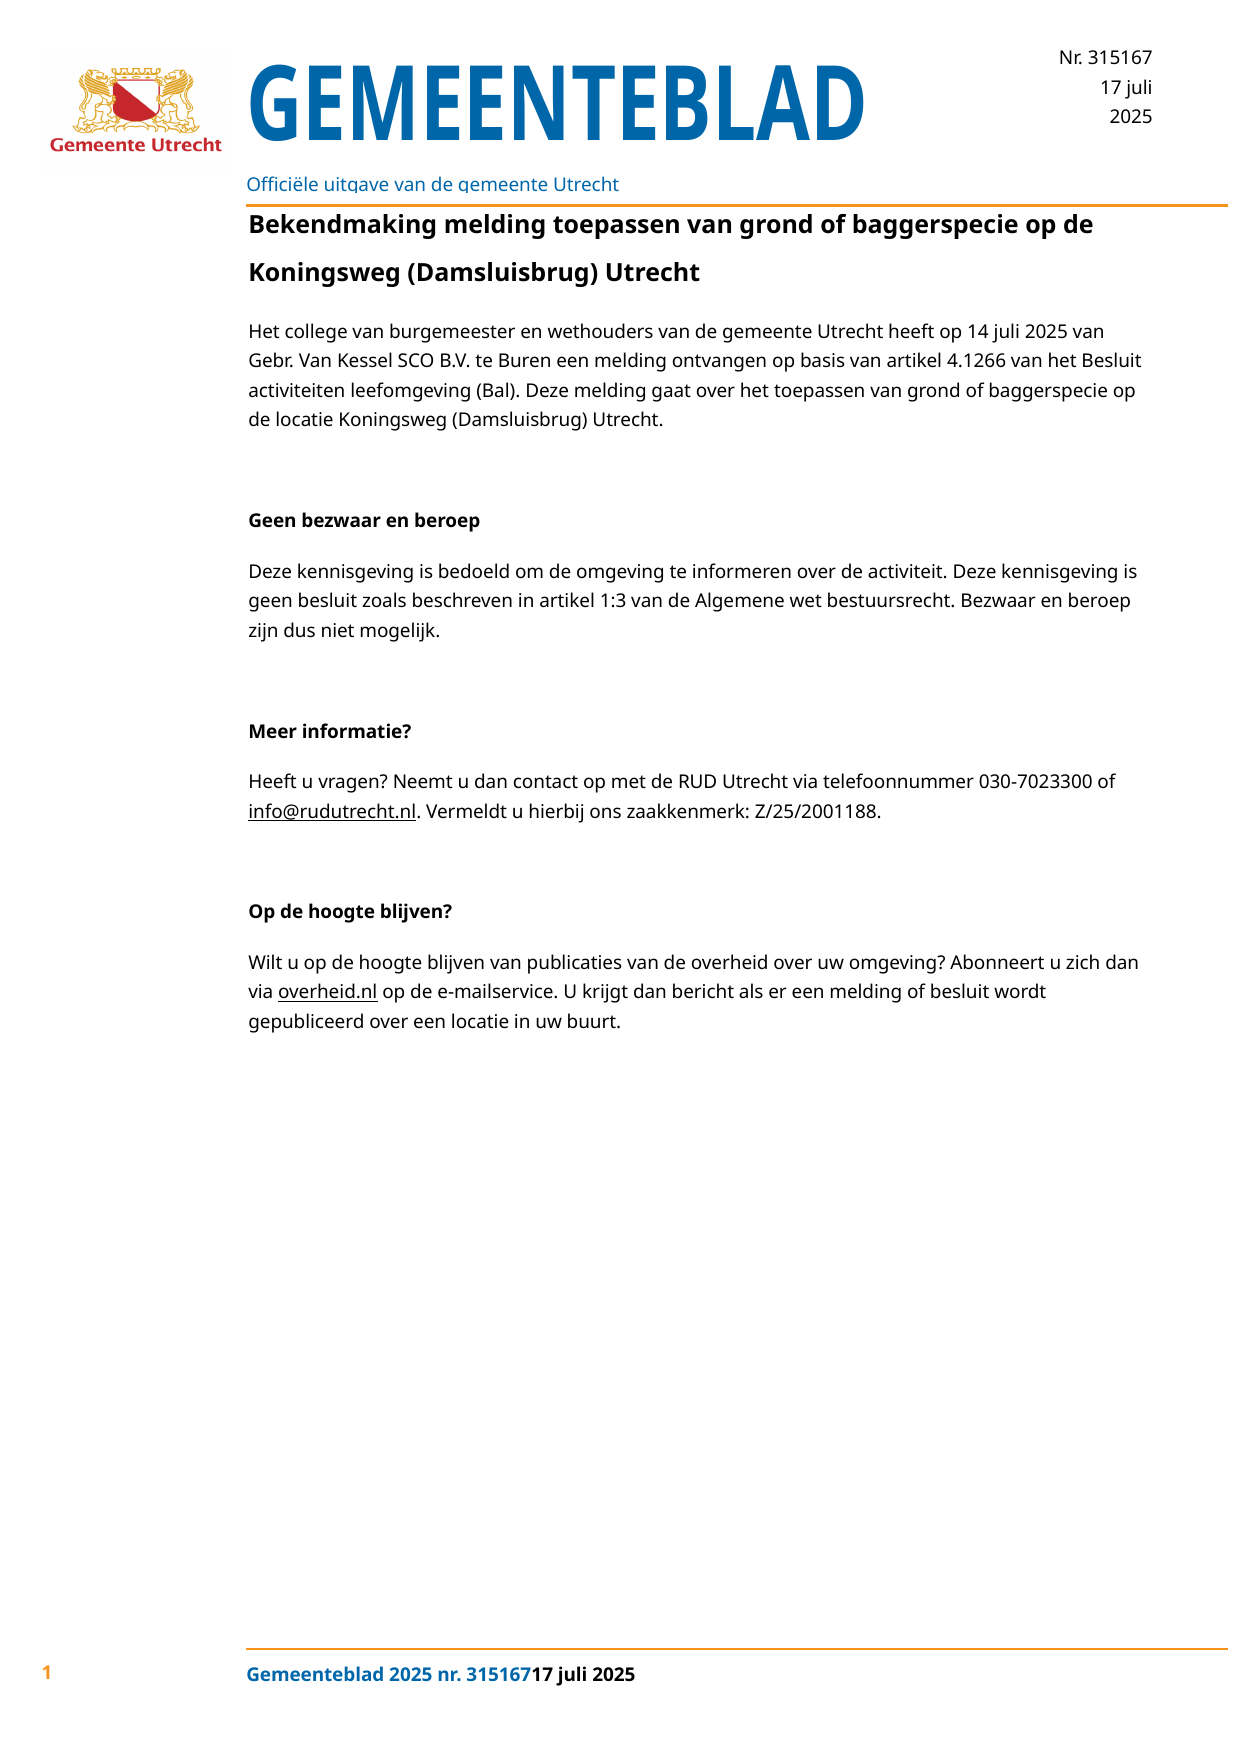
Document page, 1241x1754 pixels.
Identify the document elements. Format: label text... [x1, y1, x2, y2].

text Heeft u vragen? Neemt u dan contact op met de RUD Utrecht via telefoonnummer 030-7023300 of info@rudutrecht.nl. Vermeldt u hierbij ons zaakkenmerk: Z/25/2001188. [248, 768, 1152, 824]
text Op de hoogte blijven? [248, 899, 1152, 924]
text Het college van burgemeester en wethouders van de gemeente Utrecht heeft op 14 juli 2025 van Gebr. Van Kessel SCO B.V. te Buren een melding ontvangen op basis van artikel 4.1266 van het Besluit activiteiten leefomgeving (Bal). Deze melding gaat over het toepassen van grond of baggerspecie op de locatie Koningsweg (Damsluisbrug) Utrecht. [248, 318, 1152, 432]
picture [41, 47, 231, 172]
text Meer informatie? [248, 718, 1152, 744]
text Deze kennisgeving is bedoeld om de omgeving te informeren over de activiteit. Deze kennisgeving is geen besluit zoals beschreven in artikel 1:3 van de Algemene wet bestuursrecht. Bezwaar en beroep zijn dus niet mogelijk. [248, 558, 1152, 643]
text Wilt u op de hoogte blijven van publicaties van de overheid over uw omgeving? Abonneert u zich dan via overheid.nl op de e-mailservice. U krijgt dan bericht als er een melding of besluit wordt gepubliceerd over een locatie in uw buurt. [248, 949, 1152, 1034]
text Geen bezwaar en beroep [248, 507, 1152, 533]
text Bekendmaking melding toepassen van grond of baggerspecie op de Koningsweg (Damsluisbrug) Utrecht [248, 207, 1152, 288]
